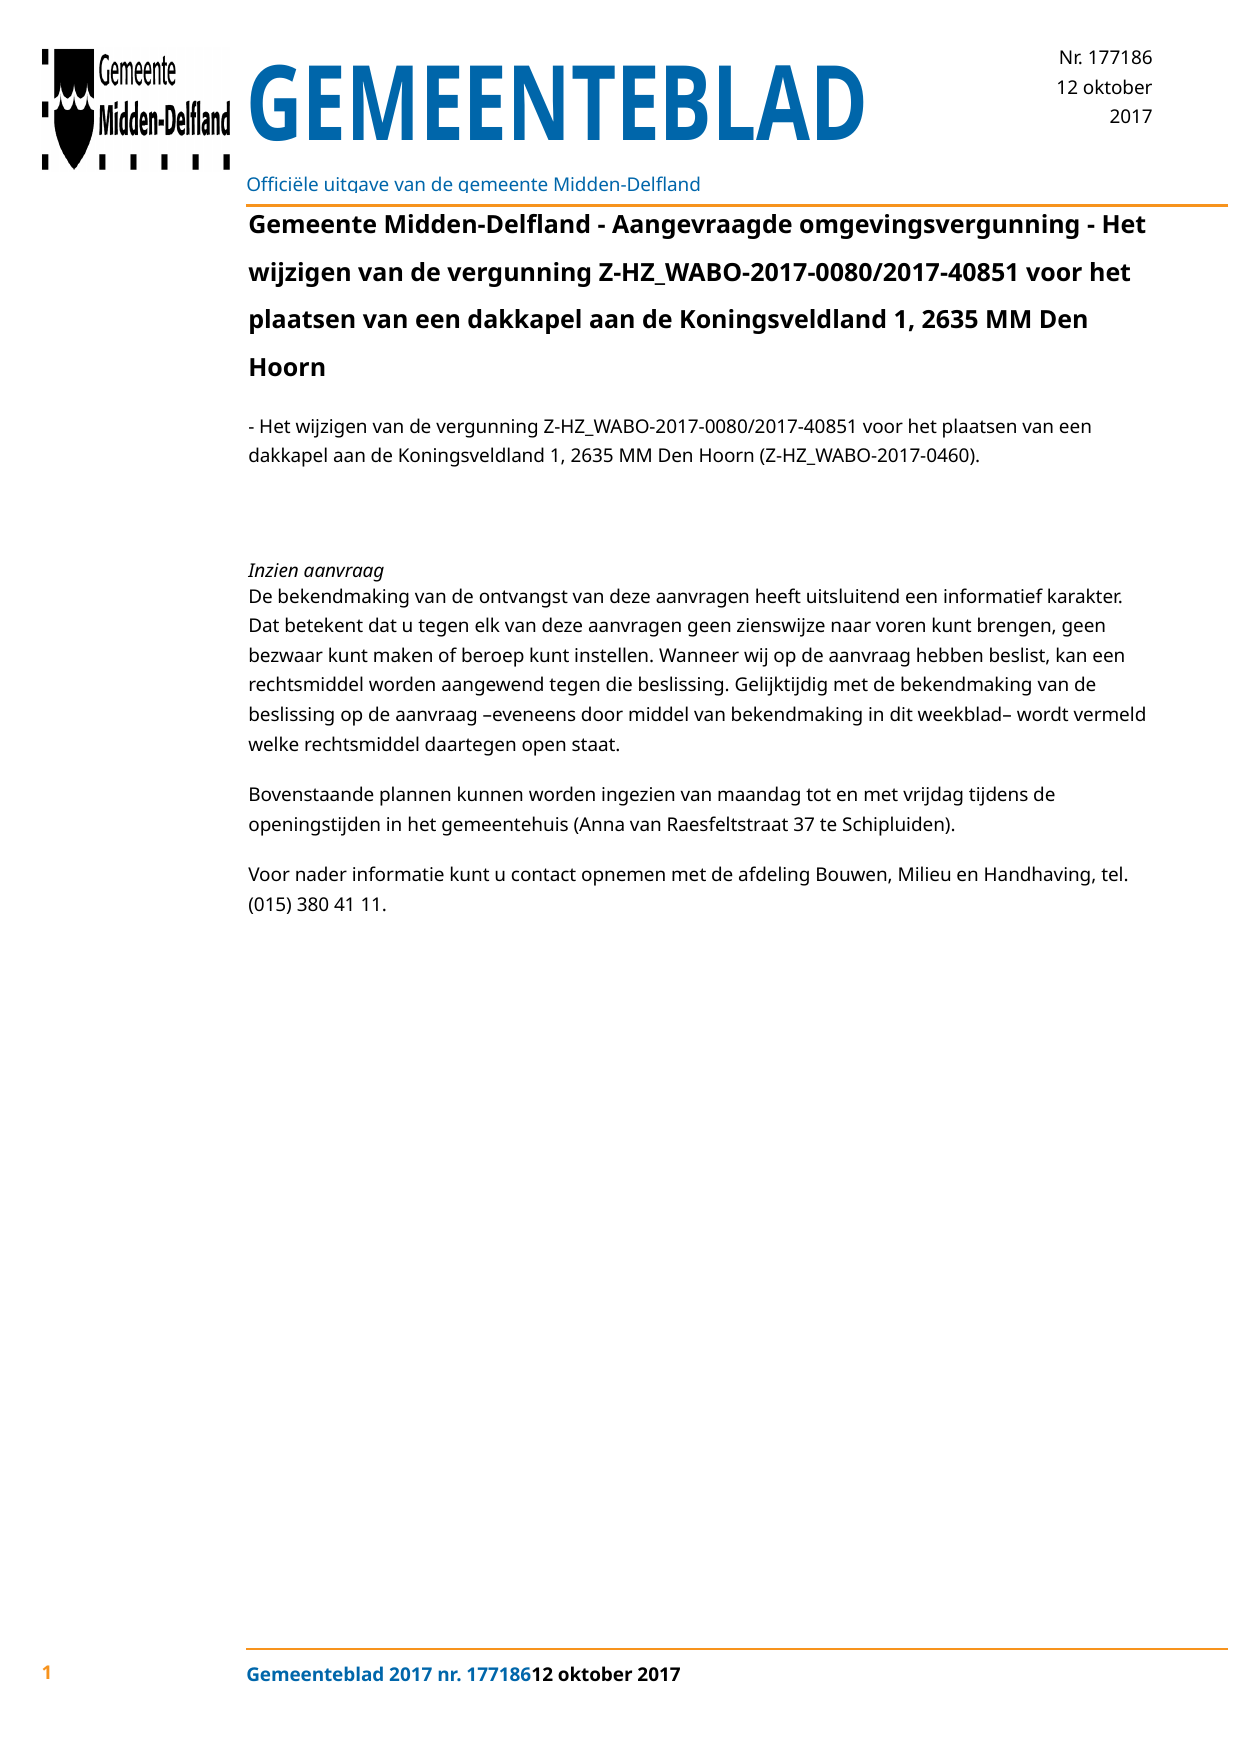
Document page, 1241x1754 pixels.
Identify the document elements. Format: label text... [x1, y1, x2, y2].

picture [41, 47, 231, 172]
text Gemeente Midden-Delfland - Aangevraagde omgevingsvergunning - Het wijzigen van de vergunning Z-HZ_WABO-2017-0080/2017-40851 voor het plaatsen van een dakkapel aan de Koningsveldland 1, 2635 MM Den Hoorn [248, 207, 1152, 384]
text - Het wijzigen van de vergunning Z-HZ_WABO-2017-0080/2017-40851 voor het plaatsen van een dakkapel aan de Koningsveldland 1, 2635 MM Den Hoorn (Z-HZ_WABO-2017-0460). [248, 413, 1152, 468]
text Inzien aanvraag [248, 557, 1152, 583]
text Voor nader informatie kunt u contact opnemen met de afdeling Bouwen, Milieu en Handhaving, tel. (015) 380 41 11. [248, 861, 1152, 916]
text De bekendmaking van de ontvangst van deze aanvragen heeft uitsluitend een informatief karakter. Dat betekent dat u tegen elk van deze aanvragen geen zienswijze naar voren kunt brengen, geen bezwaar kunt maken of beroep kunt instellen. Wanneer wij op de aanvraag hebben beslist, kan een rechtsmiddel worden aangewend tegen die beslissing. Gelijktijdig met de bekendmaking van de beslissing op de aanvraag –eveneens door middel van bekendmaking in dit weekblad– wordt vermeld welke rechtsmiddel daartegen open staat. [248, 583, 1152, 756]
text Bovenstaande plannen kunnen worden ingezien van maandag tot en met vrijdag tijdens de openingstijden in het gemeentehuis (Anna van Raesfeltstraat 37 te Schipluiden). [248, 781, 1152, 836]
